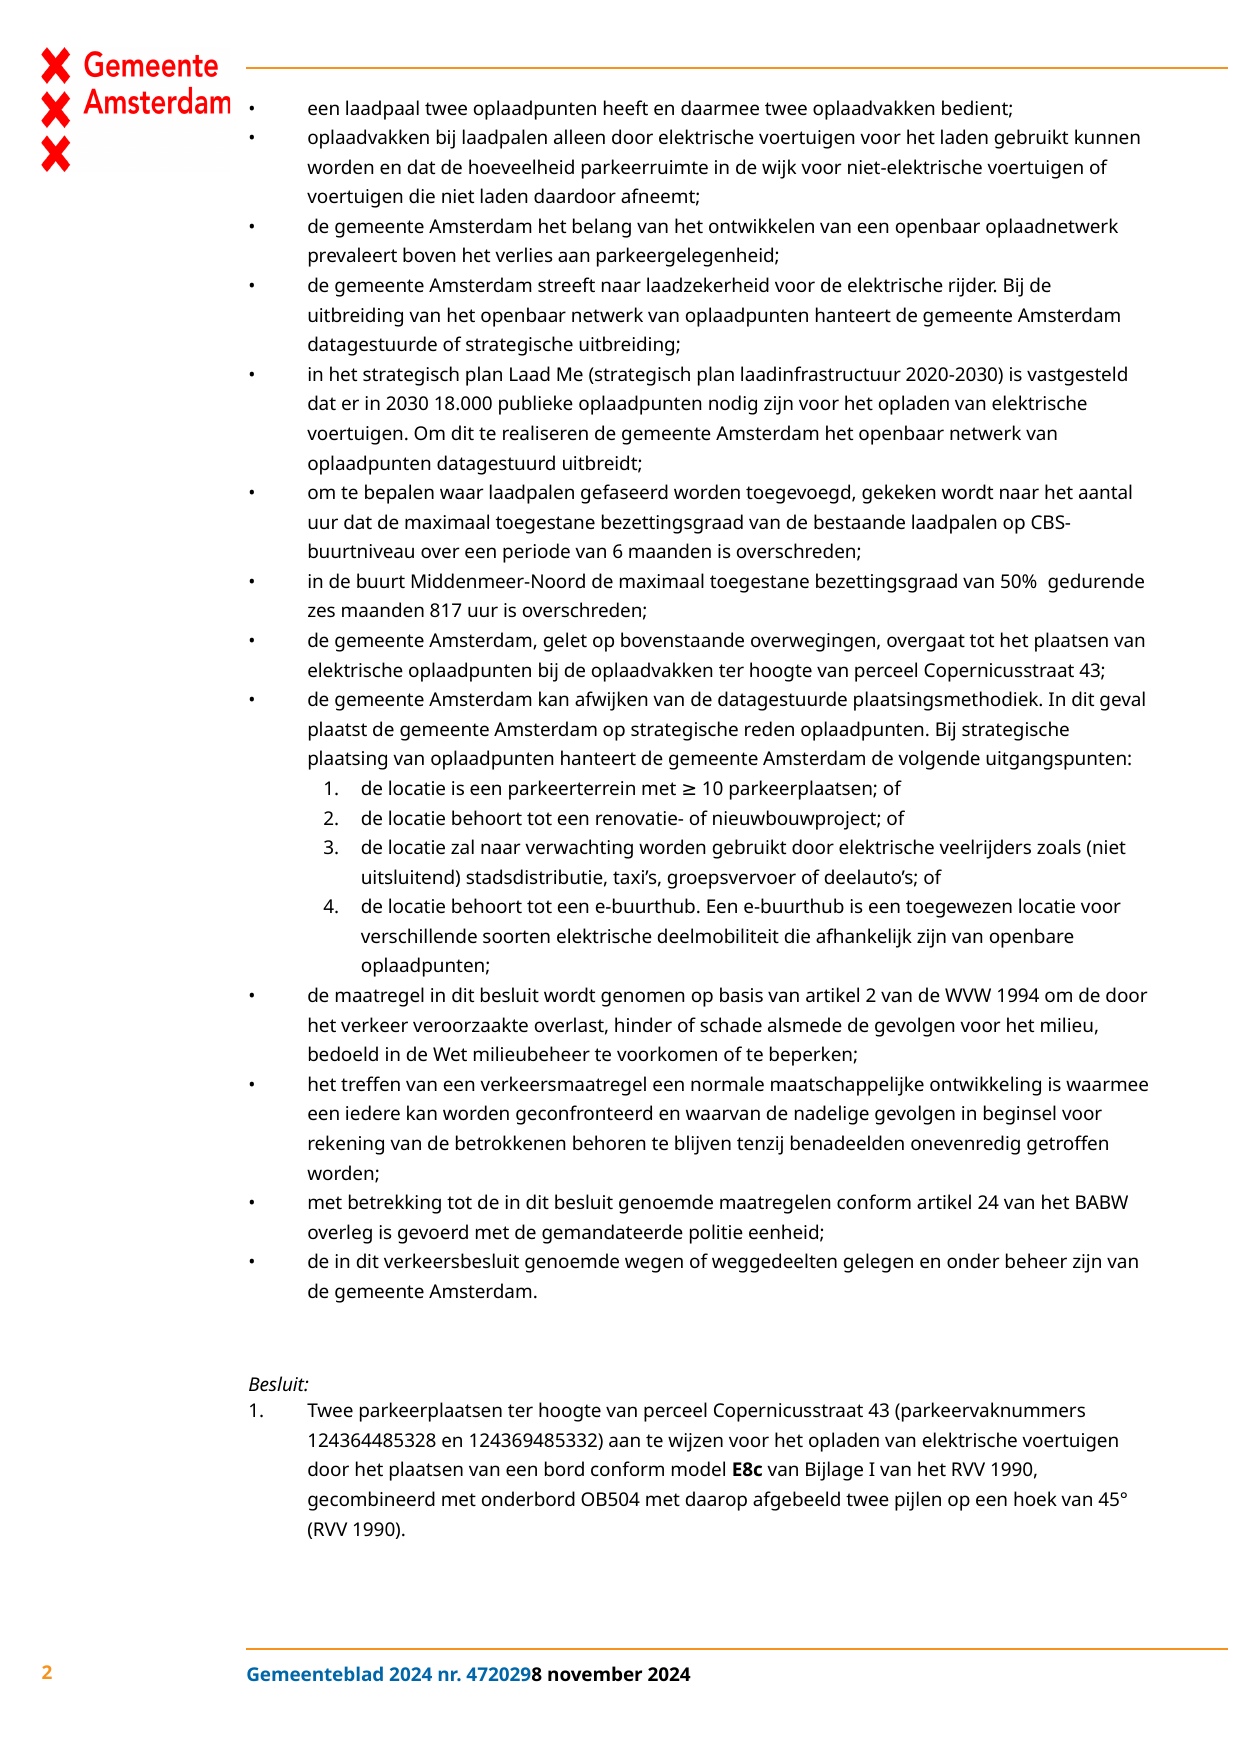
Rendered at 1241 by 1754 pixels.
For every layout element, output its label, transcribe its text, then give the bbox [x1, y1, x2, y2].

list in het strategisch plan Laad Me (strategisch plan laadinfrastructuur 2020-2030) is vastgesteld dat er in 2030 18.000 publieke oplaadpunten nodig zijn voor het opladen van elektrische voertuigen. Om dit te realiseren de gemeente Amsterdam het openbaar netwerk van oplaadpunten datagestuurd uitbreidt; [248, 361, 1152, 476]
list de in dit verkeersbesluit genoemde wegen of weggedeelten gelegen en onder beheer zijn van de gemeente Amsterdam. [248, 1248, 1152, 1304]
list een laadpaal twee oplaadpunten heeft en daarmee twee oplaadvakken bedient; [248, 95, 1152, 121]
list Twee parkeerplaatsen ter hoogte van perceel Copernicusstraat 43 (parkeervaknummers 124364485328 en 124369485332) aan te wijzen voor het opladen van elektrische voertuigen door het plaatsen van een bord conform model E8c van Bijlage I van het RVV 1990, gecombineerd met onderbord OB504 met daarop afgebeeld twee pijlen op een hoek van 45° (RVV 1990). [248, 1397, 1152, 1541]
list de gemeente Amsterdam het belang van het ontwikkelen van een openbaar oplaadnetwerk prevaleert boven het verlies aan parkeergelegenheid; [248, 213, 1152, 268]
text Besluit: [248, 1372, 1152, 1397]
list in de buurt Middenmeer-Noord de maximaal toegestane bezettingsgraad van 50% gedurende zes maanden 817 uur is overschreden; [248, 568, 1152, 623]
list de gemeente Amsterdam, gelet op bovenstaande overwegingen, overgaat tot het plaatsen van elektrische oplaadpunten bij de oplaadvakken ter hoogte van perceel Copernicusstraat 43; [248, 627, 1152, 683]
list de locatie is een parkeerterrein met ≥ 10 parkeerplaatsen; of [323, 775, 1152, 801]
list de locatie zal naar verwachting worden gebruikt door elektrische veelrijders zoals (niet uitsluitend) stadsdistributie, taxi’s, groepsvervoer of deelauto’s; of [323, 834, 1152, 890]
list de locatie behoort tot een renovatie- of nieuwbouwproject; of [323, 805, 1152, 831]
list het treffen van een verkeersmaatregel een normale maatschappelijke ontwikkeling is waarmee een iedere kan worden geconfronteerd en waarvan de nadelige gevolgen in beginsel voor rekening van de betrokkenen behoren te blijven tenzij benadeelden onevenredig getroffen worden; [248, 1071, 1152, 1186]
list de gemeente Amsterdam streeft naar laadzekerheid voor de elektrische rijder. Bij de uitbreiding van het openbaar netwerk van oplaadpunten hanteert de gemeente Amsterdam datagestuurde of strategische uitbreiding; [248, 272, 1152, 357]
list om te bepalen waar laadpalen gefaseerd worden toegevoegd, gekeken wordt naar het aantal uur dat de maximaal toegestane bezettingsgraad van de bestaande laadpalen op CBS-buurtniveau over een periode van 6 maanden is overschreden; [248, 479, 1152, 564]
picture [41, 47, 231, 172]
list de maatregel in dit besluit wordt genomen op basis van artikel 2 van de WVW 1994 om de door het verkeer veroorzaakte overlast, hinder of schade alsmede de gevolgen voor het milieu, bedoeld in de Wet milieubeheer te voorkomen of te beperken; [248, 982, 1152, 1067]
list met betrekking tot de in dit besluit genoemde maatregelen conform artikel 24 van het BABW overleg is gevoerd met de gemandateerde politie eenheid; [248, 1189, 1152, 1245]
list oplaadvakken bij laadpalen alleen door elektrische voertuigen voor het laden gebruikt kunnen worden en dat de hoeveelheid parkeerruimte in de wijk voor niet-elektrische voertuigen of voertuigen die niet laden daardoor afneemt; [248, 124, 1152, 209]
list de gemeente Amsterdam kan afwijken van de datagestuurde plaatsingsmethodiek. In dit geval plaatst de gemeente Amsterdam op strategische reden oplaadpunten. Bij strategische plaatsing van oplaadpunten hanteert de gemeente Amsterdam de volgende uitgangspunten: [248, 686, 1152, 771]
list de locatie behoort tot een e-buurthub. Een e-buurthub is een toegewezen locatie voor verschillende soorten elektrische deelmobiliteit die afhankelijk zijn van openbare oplaadpunten; [323, 893, 1152, 978]
